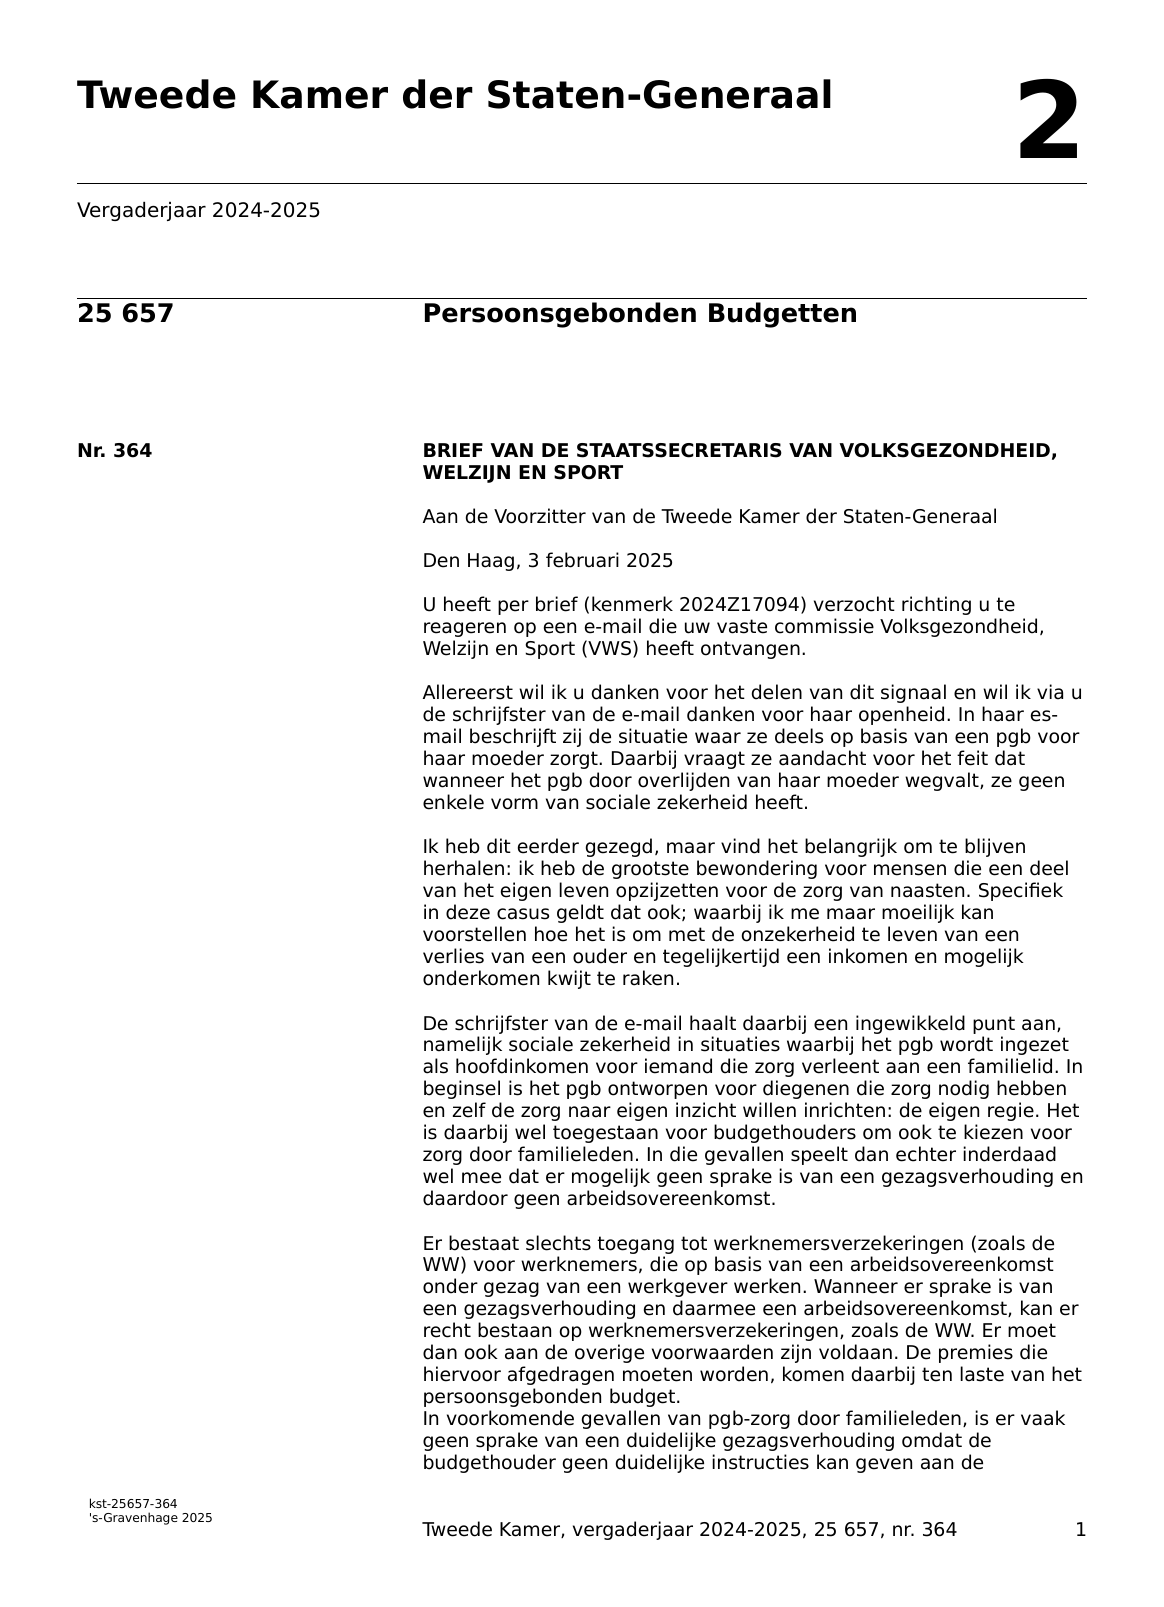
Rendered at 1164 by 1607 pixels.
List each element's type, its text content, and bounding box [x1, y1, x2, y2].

text Allereerst wil ik u danken voor het delen van dit signaal en wil ik via u de schrijfster van de e-mail danken voor haar openheid. In haar es-mail beschrijft zij de situatie waar ze deels op basis van een pgb voor haar moeder zorgt. Daarbij vraagt ze aandacht voor het feit dat wanneer het pgb door overlijden van haar moeder wegvalt, ze geen enkele vorm van sociale zekerheid heeft. [422, 682, 1087, 814]
text U heeft per brief (kenmerk 2024Z17094) verzocht richting u te reageren op een e-mail die uw vaste commissie Volksgezondheid, Welzijn en Sport (VWS) heeft ontvangen. [422, 594, 1087, 660]
text Den Haag, 3 februari 2025 [422, 550, 1087, 572]
text In voorkomende gevallen van pgb-zorg door familieleden, is er vaak geen sprake van een duidelijke gezagsverhouding omdat de budgethouder geen duidelijke instructies kan geven aan de [422, 1408, 1087, 1474]
table_header Tweede Kamer der Staten-Generaal [77, 59, 886, 183]
table_cell Vergaderjaar 2024-2025 [77, 184, 1087, 298]
text Ik heb dit eerder gezegd, maar vind het belangrijk om te blijven herhalen: ik heb de grootste bewondering voor mensen die een deel van het eigen leven opzijzetten voor de zorg van naasten. Specifiek in deze casus geldt dat ook; waarbij ik me maar moeilijk kan voorstellen hoe het is om met de onzekerheid te leven van een verlies van een ouder en tegelijkertijd een inkomen en mogelijk onderkomen kwijt te raken. [422, 836, 1087, 990]
table_header 2 [886, 59, 1087, 183]
subtitle 25 657 Persoonsgebonden Budgetten [77, 299, 1087, 329]
text kst-25657-364 [88, 1497, 323, 1511]
text Aan de Voorzitter van de Tweede Kamer der Staten-Generaal [422, 506, 1087, 528]
text 's-Gravenhage 2025 [88, 1511, 323, 1525]
text De schrijfster van de e-mail haalt daarbij een ingewikkeld punt aan, namelijk sociale zekerheid in situaties waarbij het pgb wordt ingezet als hoofdinkomen voor iemand die zorg verleent aan een familielid. In beginsel is het pgb ontworpen voor diegenen die zorg nodig hebben en zelf de zorg naar eigen inzicht willen inrichten: de eigen regie. Het is daarbij wel toegestaan voor budgethouders om ook te kiezen voor zorg door familieleden. In die gevallen speelt dan echter inderdaad wel mee dat er mogelijk geen sprake is van een gezagsverhouding en daardoor geen arbeidsovereenkomst. [422, 1012, 1087, 1210]
text Er bestaat slechts toegang tot werknemersverzekeringen (zoals de WW) voor werknemers, die op basis van een arbeidsovereenkomst onder gezag van een werkgever werken. Wanneer er sprake is van een gezagsverhouding en daarmee een arbeidsovereenkomst, kan er recht bestaan op werknemersverzekeringen, zoals de WW. Er moet dan ook aan de overige voorwaarden zijn voldaan. De premies die hiervoor afgedragen moeten worden, komen daarbij ten laste van het persoonsgebonden budget. [422, 1232, 1087, 1408]
subtitle Nr. 364 BRIEF VAN DE STAATSSECRETARIS VAN VOLKSGEZONDHEID, WELZIJN EN SPORT [77, 440, 1087, 484]
